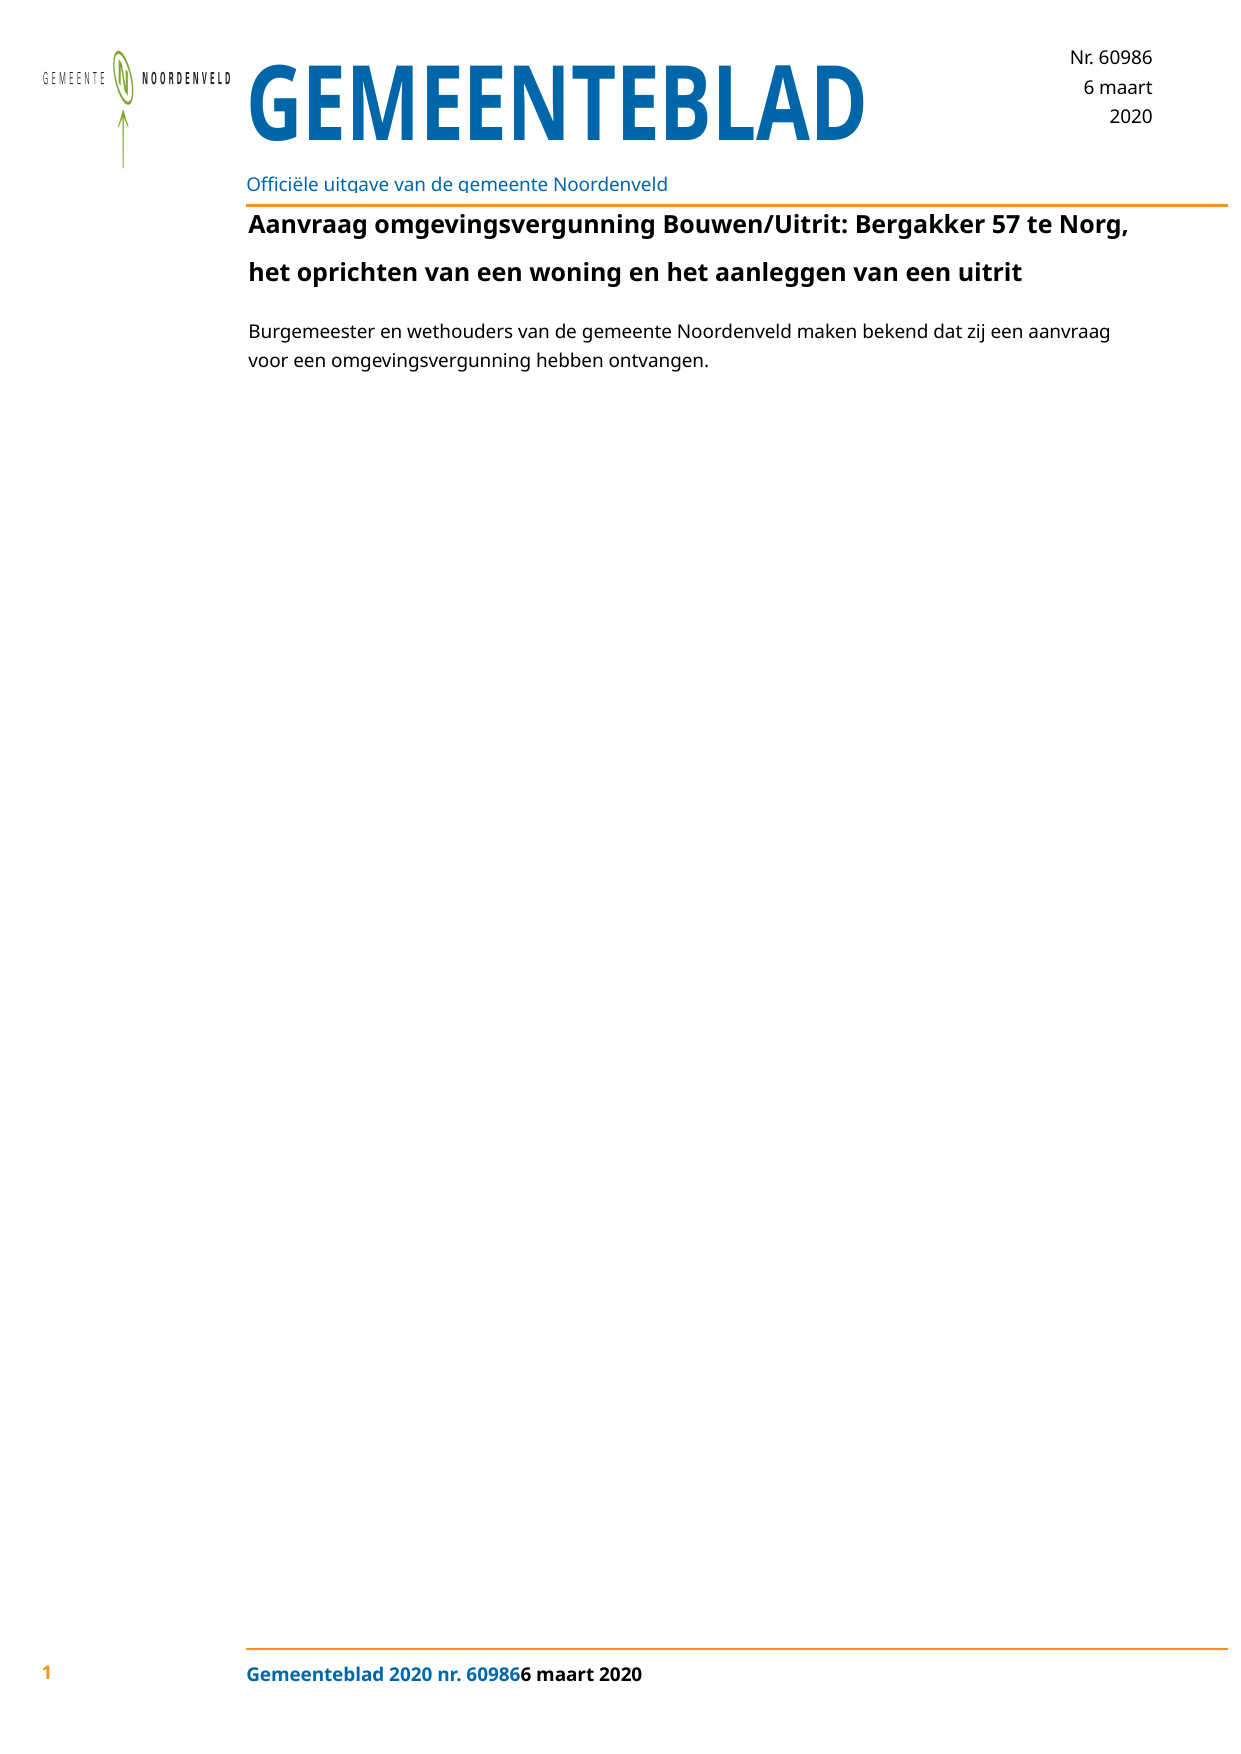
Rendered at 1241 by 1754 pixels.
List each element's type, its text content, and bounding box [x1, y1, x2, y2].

text Aanvraag omgevingsvergunning Bouwen/Uitrit: Bergakker 57 te Norg, het oprichten van een woning en het aanleggen van een uitrit [248, 207, 1152, 288]
picture [41, 47, 231, 172]
text Burgemeester en wethouders van de gemeente Noordenveld maken bekend dat zij een aanvraag voor een omgevingsvergunning hebben ontvangen. [248, 318, 1152, 373]
